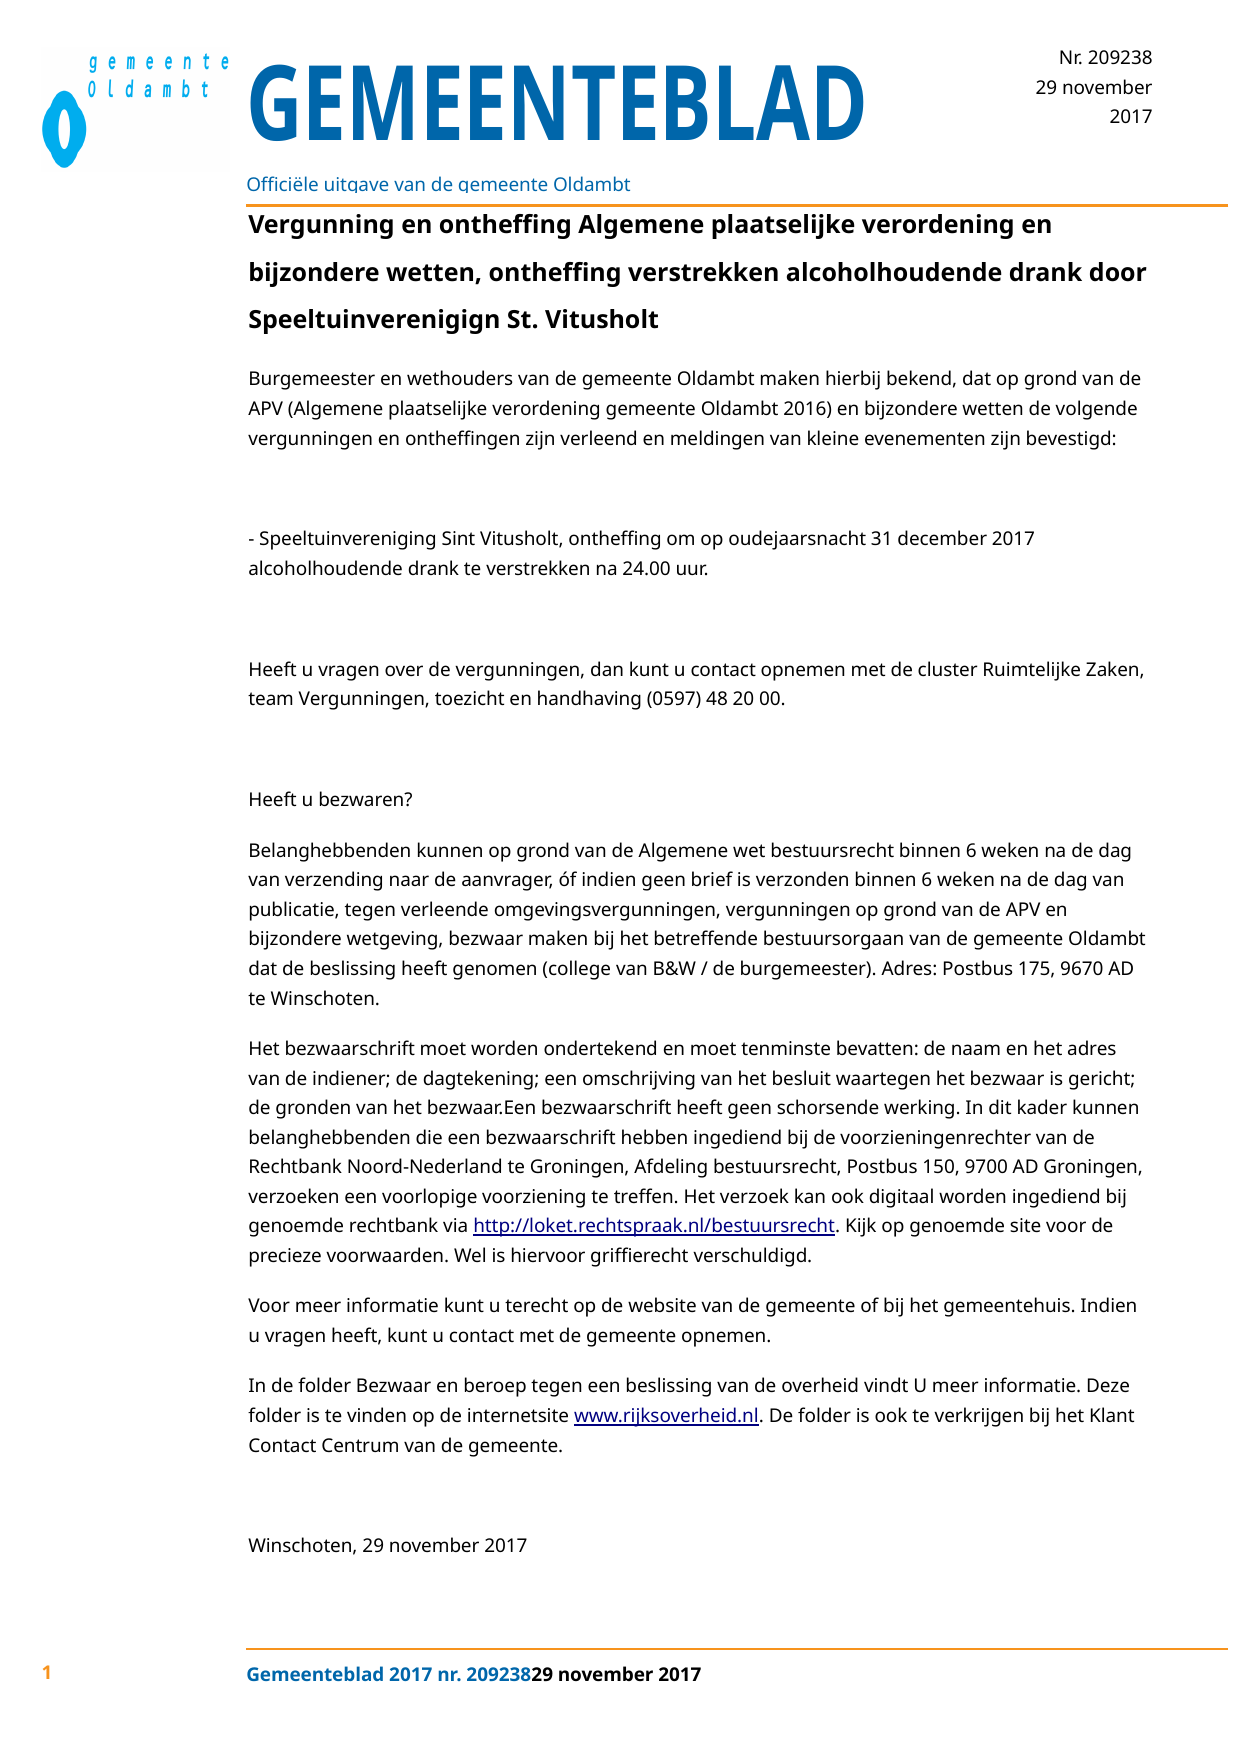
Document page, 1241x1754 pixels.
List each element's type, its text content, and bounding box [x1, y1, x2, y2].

text In de folder Bezwaar en beroep tegen een beslissing van de overheid vindt U meer informatie. Deze folder is te vinden op de internetsite www.rijksoverheid.nl. De folder is ook te verkrijgen bij het Klant Contact Centrum van de gemeente. [248, 1373, 1152, 1457]
text Voor meer informatie kunt u terecht op de website van de gemeente of bij het gemeentehuis. Indien u vragen heeft, kunt u contact met de gemeente opnemen. [248, 1293, 1152, 1348]
text Winschoten, 29 november 2017 [248, 1533, 1152, 1558]
text Heeft u bezwaren? [248, 786, 1152, 812]
text Belanghebbenden kunnen op grond van de Algemene wet bestuursrecht binnen 6 weken na de dag van verzending naar de aanvrager, óf indien geen brief is verzonden binnen 6 weken na de dag van publicatie, tegen verleende omgevingsvergunningen, vergunningen op grond van de APV en bijzondere wetgeving, bezwaar maken bij het betreffende bestuursorgaan van de gemeente Oldambt dat de beslissing heeft genomen (college van B&W / de burgemeester). Adres: Postbus 175, 9670 AD te Winschoten. [248, 837, 1152, 1010]
text Heeft u vragen over de vergunningen, dan kunt u contact opnemen met de cluster Ruimtelijke Zaken, team Vergunningen, toezicht en handhaving (0597) 48 20 00. [248, 656, 1152, 711]
picture [41, 47, 231, 172]
text Het bezwaarschrift moet worden ondertekend en moet tenminste bevatten: de naam en het adres van de indiener; de dagtekening; een omschrijving van het besluit waartegen het bezwaar is gericht; de gronden van het bezwaar.Een bezwaarschrift heeft geen schorsende werking. In dit kader kunnen belanghebbenden die een bezwaarschrift hebben ingediend bij de voorzieningenrechter van de Rechtbank Noord-Nederland te Groningen, Afdeling bestuursrecht, Postbus 150, 9700 AD Groningen, verzoeken een voorlopige voorziening te treffen. Het verzoek kan ook digitaal worden ingediend bij genoemde rechtbank via http://loket.rechtspraak.nl/bestuursrecht. Kijk op genoemde site voor de precieze voorwaarden. Wel is hiervoor griffierecht verschuldigd. [248, 1035, 1152, 1268]
text Vergunning en ontheffing Algemene plaatselijke verordening en bijzondere wetten, ontheffing verstrekken alcoholhoudende drank door Speeltuinverenigign St. Vitusholt [248, 207, 1152, 336]
text - Speeltuinvereniging Sint Vitusholt, ontheffing om op oudejaarsnacht 31 december 2017 alcoholhoudende drank te verstrekken na 24.00 uur. [248, 526, 1152, 581]
text Burgemeester en wethouders van de gemeente Oldambt maken hierbij bekend, dat op grond van de APV (Algemene plaatselijke verordening gemeente Oldambt 2016) en bijzondere wetten de volgende vergunningen en ontheffingen zijn verleend en meldingen van kleine evenementen zijn bevestigd: [248, 366, 1152, 450]
